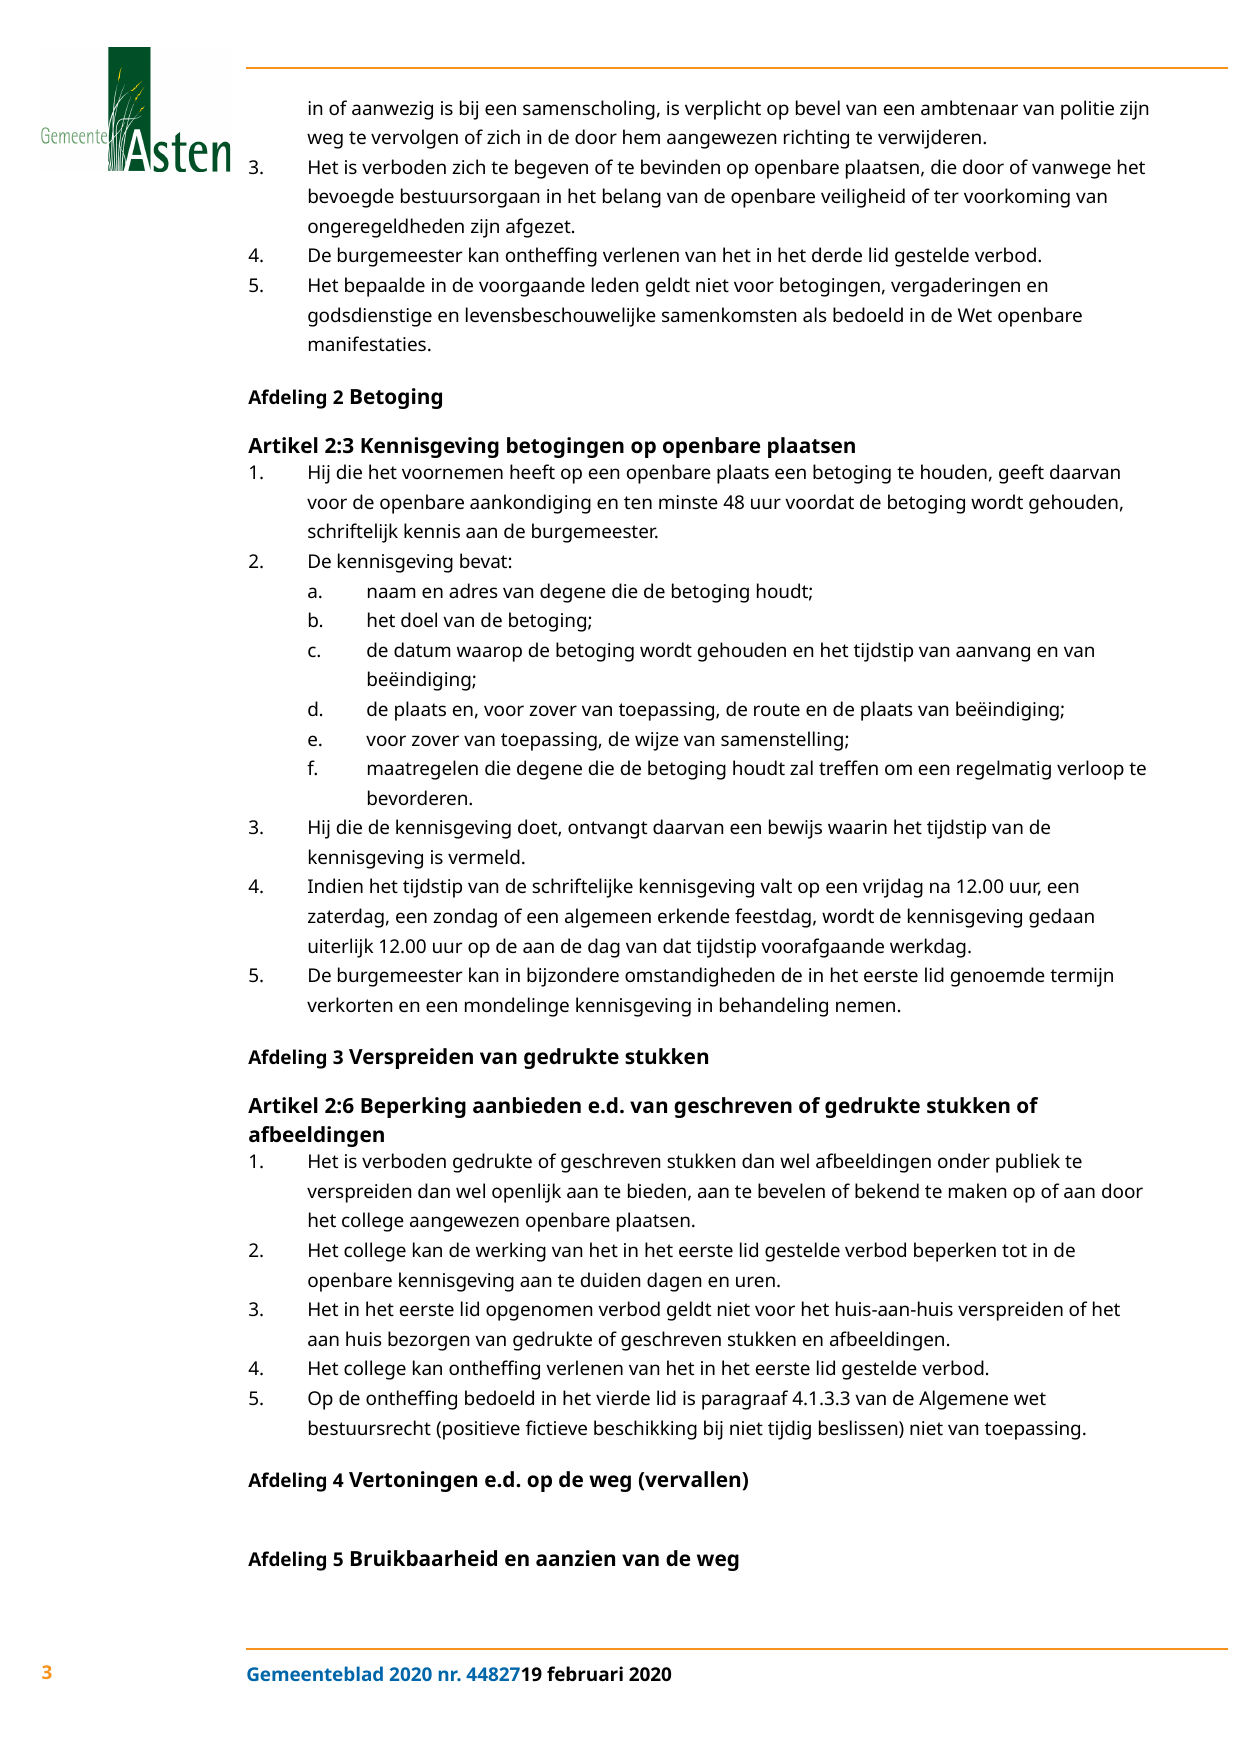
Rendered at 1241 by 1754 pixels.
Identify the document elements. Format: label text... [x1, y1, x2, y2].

list het doel van de betoging; [307, 607, 1152, 633]
list Op de ontheffing bedoeld in het vierde lid is paragraaf 4.1.3.3 van de Algemene wet bestuursrecht (positieve fictieve beschikking bij niet tijdig beslissen) niet van toepassing. [248, 1385, 1152, 1440]
list in of aanwezig is bij een samenscholing, is verplicht op bevel van een ambtenaar van politie zijn weg te vervolgen of zich in de door hem aangewezen richting te verwijderen. [248, 95, 1152, 150]
list Het bepaalde in de voorgaande leden geldt niet voor betogingen, vergaderingen en godsdienstige en levensbeschouwelijke samenkomsten als bedoeld in de Wet openbare manifestaties. [248, 272, 1152, 357]
list De burgemeester kan ontheffing verlenen van het in het derde lid gestelde verbod. [248, 243, 1152, 268]
list Het college kan ontheffing verlenen van het in het eerste lid gestelde verbod. [248, 1356, 1152, 1381]
text Artikel 2:3 Kennisgeving betogingen op openbare plaatsen [248, 431, 1152, 459]
list Hij die het voornemen heeft op een openbare plaats een betoging te houden, geeft daarvan voor de openbare aankondiging en ten minste 48 uur voordat de betoging wordt gehouden, schriftelijk kennis aan de burgemeester. [248, 459, 1152, 544]
list De kennisgeving bevat: [248, 548, 1152, 574]
list Het college kan de werking van het in het eerste lid gestelde verbod beperken tot in de openbare kennisgeving aan te duiden dagen en uren. [248, 1237, 1152, 1292]
list Het is verboden zich te begeven of te bevinden op openbare plaatsen, die door of vanwege het bevoegde bestuursorgaan in het belang van de openbare veiligheid of ter voorkoming van ongeregeldheden zijn afgezet. [248, 154, 1152, 239]
list voor zover van toepassing, de wijze van samenstelling; [307, 726, 1152, 751]
list de plaats en, voor zover van toepassing, de route en de plaats van beëindiging; [307, 696, 1152, 722]
picture [41, 47, 231, 172]
text Afdeling 2 Betoging [248, 382, 1152, 410]
text Artikel 2:6 Beperking aanbieden e.d. van geschreven of gedrukte stukken of afbeeldingen [248, 1092, 1152, 1148]
text Afdeling 4 Vertoningen e.d. op de weg (vervallen) [248, 1465, 1152, 1493]
list de datum waarop de betoging wordt gehouden en het tijdstip van aanvang en van beëindiging; [307, 637, 1152, 692]
list De burgemeester kan in bijzondere omstandigheden de in het eerste lid genoemde termijn verkorten en een mondelinge kennisgeving in behandeling nemen. [248, 962, 1152, 1018]
list Hij die de kennisgeving doet, ontvangt daarvan een bewijs waarin het tijdstip van de kennisgeving is vermeld. [248, 814, 1152, 870]
list maatregelen die degene die de betoging houdt zal treffen om een regelmatig verloop te bevorderen. [307, 755, 1152, 811]
list naam en adres van degene die de betoging houdt; [307, 578, 1152, 603]
text Afdeling 5 Bruikbaarheid en aanzien van de weg [248, 1544, 1152, 1572]
list Het in het eerste lid opgenomen verbod geldt niet voor het huis-aan-huis verspreiden of het aan huis bezorgen van gedrukte of geschreven stukken en afbeeldingen. [248, 1296, 1152, 1352]
text Afdeling 3 Verspreiden van gedrukte stukken [248, 1042, 1152, 1071]
list Indien het tijdstip van de schriftelijke kennisgeving valt op een vrijdag na 12.00 uur, een zaterdag, een zondag of een algemeen erkende feestdag, wordt de kennisgeving gedaan uiterlijk 12.00 uur op de aan de dag van dat tijdstip voorafgaande werkdag. [248, 874, 1152, 958]
list Het is verboden gedrukte of geschreven stukken dan wel afbeeldingen onder publiek te verspreiden dan wel openlijk aan te bieden, aan te bevelen of bekend te maken op of aan door het college aangewezen openbare plaatsen. [248, 1148, 1152, 1233]
